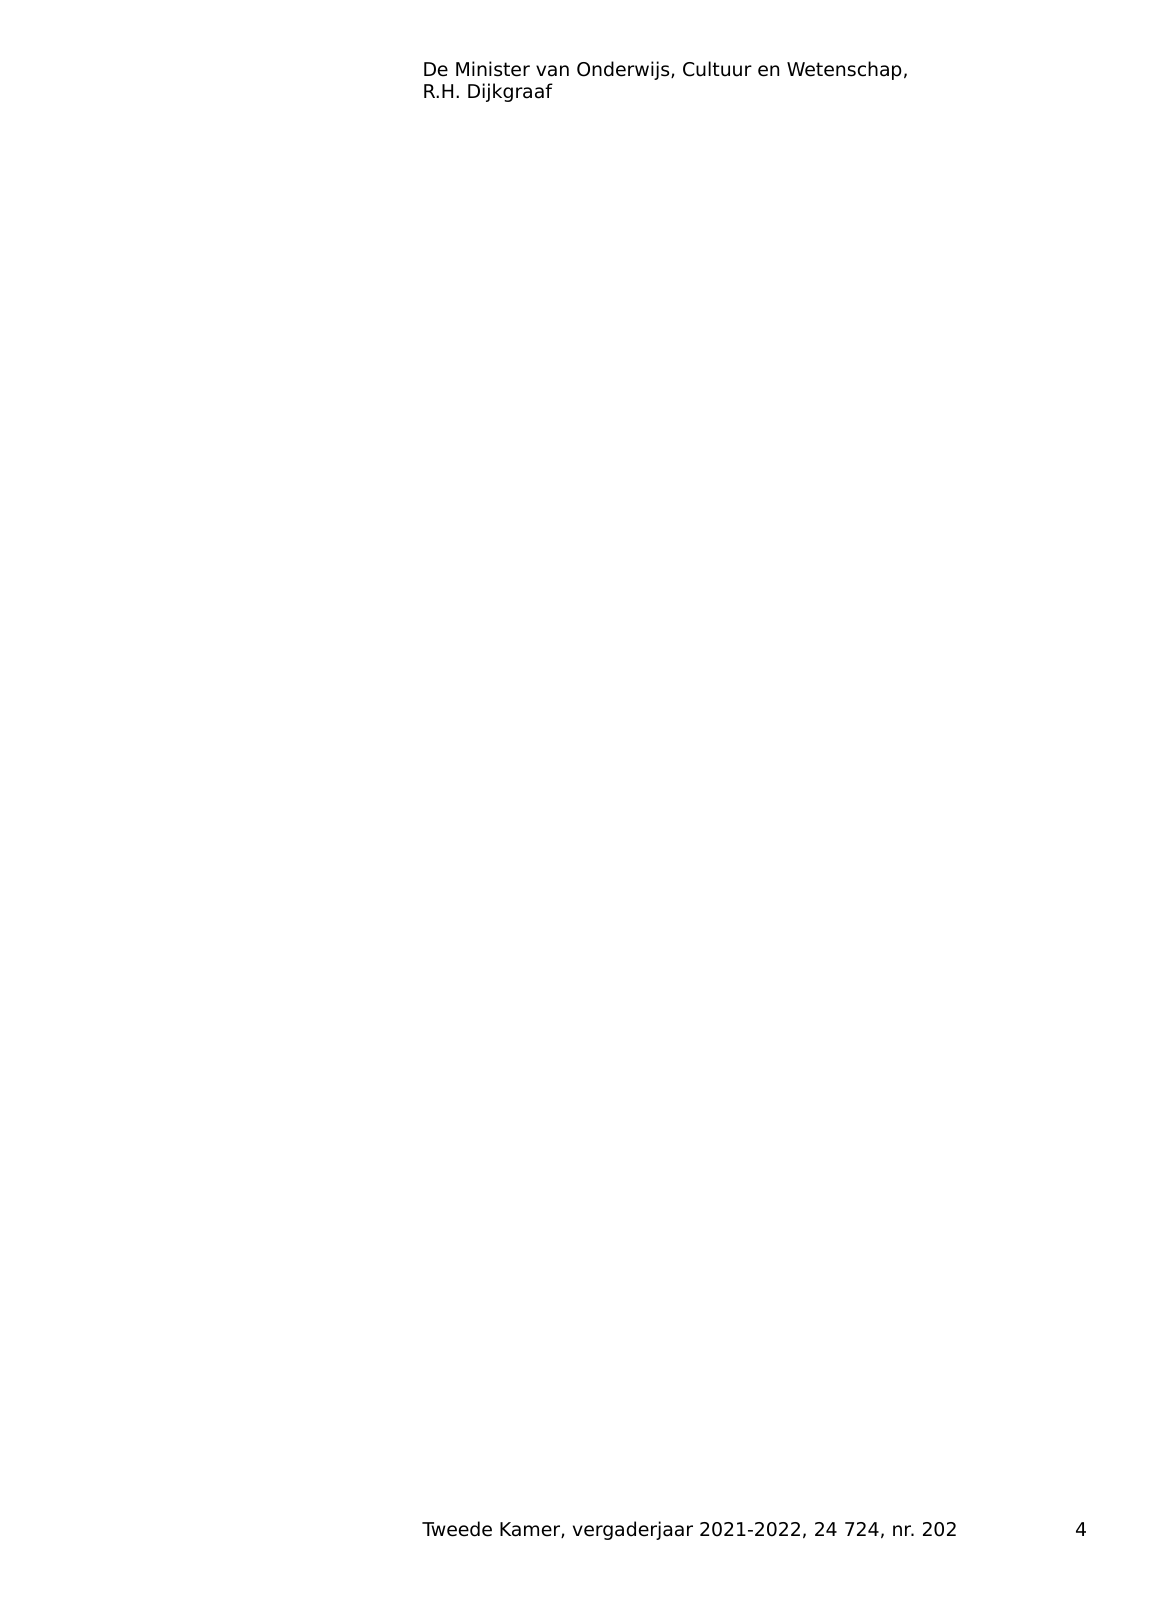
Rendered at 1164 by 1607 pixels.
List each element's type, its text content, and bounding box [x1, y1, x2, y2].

text De Minister van Onderwijs, Cultuur en Wetenschap, R.H. Dijkgraaf [422, 59, 1087, 103]
